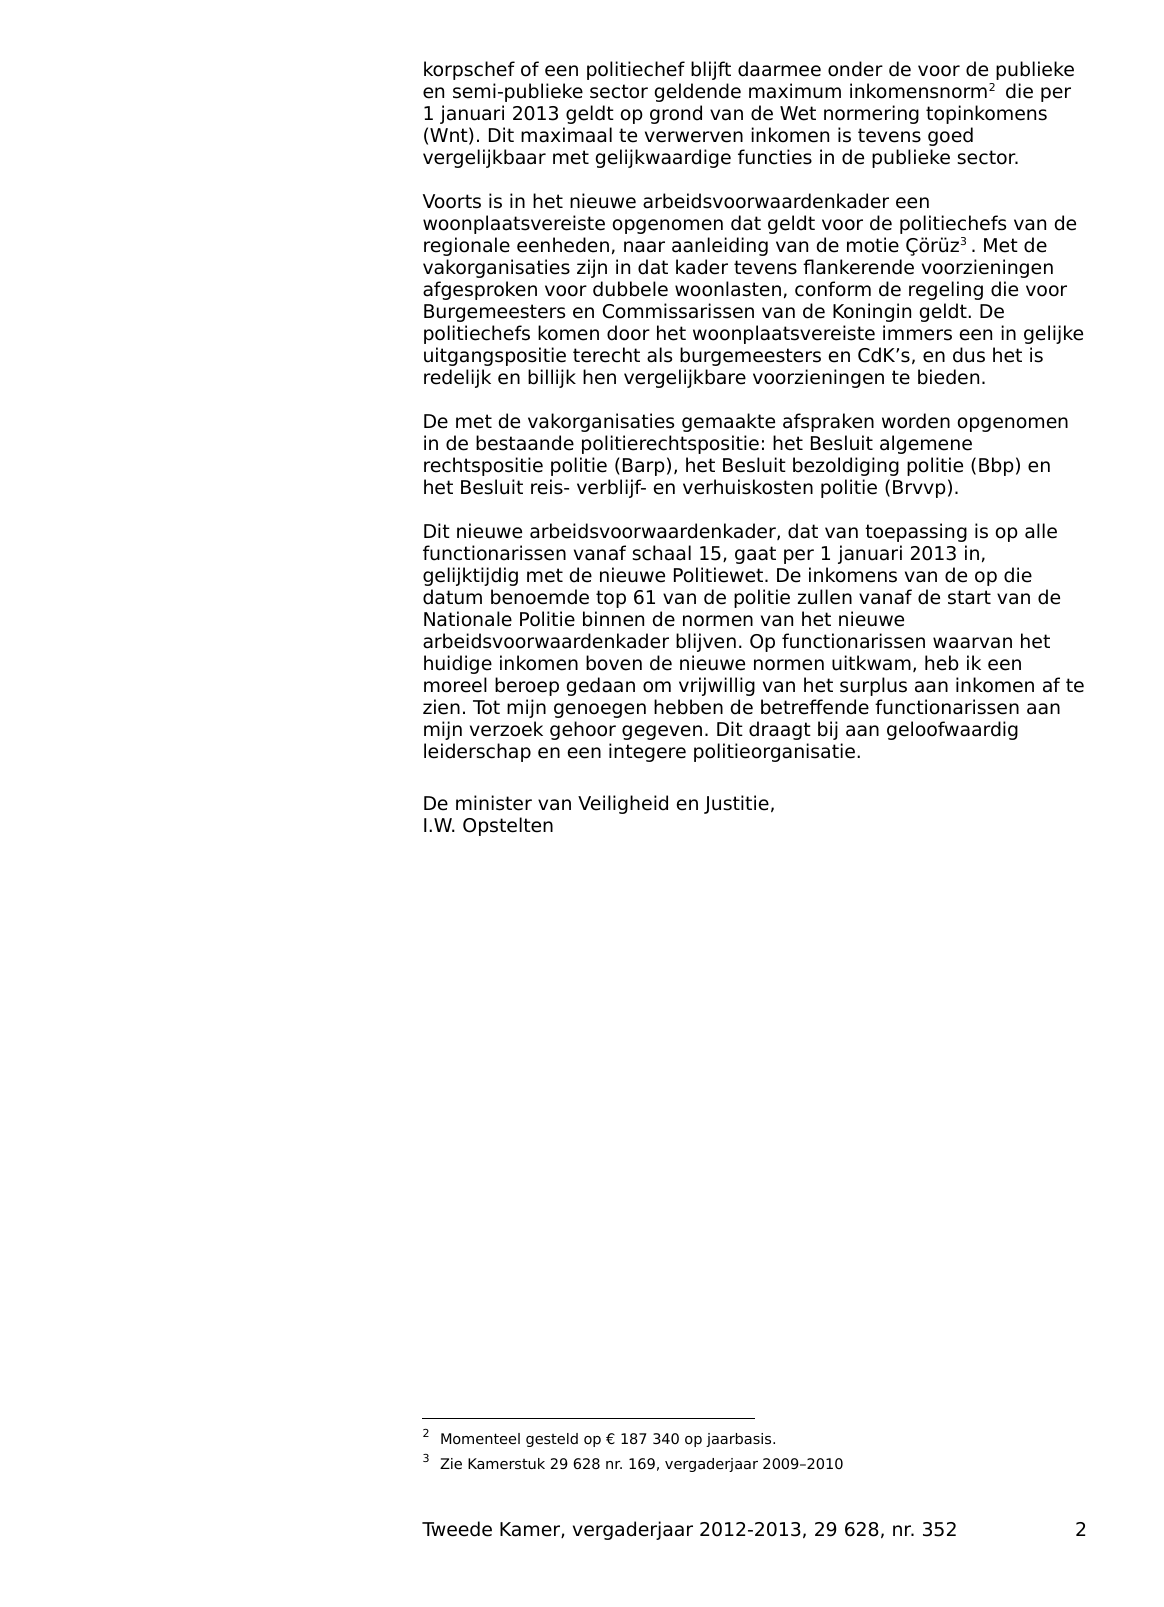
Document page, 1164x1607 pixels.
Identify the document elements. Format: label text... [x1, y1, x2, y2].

text Dit nieuwe arbeidsvoorwaardenkader, dat van toepassing is op alle functionarissen vanaf schaal 15, gaat per 1 januari 2013 in, gelijktijdig met de nieuwe Politiewet. De inkomens van de op die datum benoemde top 61 van de politie zullen vanaf de start van de Nationale Politie binnen de normen van het nieuwe arbeidsvoorwaardenkader blijven. Op functionarissen waarvan het huidige inkomen boven de nieuwe normen uitkwam, heb ik een moreel beroep gedaan om vrijwillig van het surplus aan inkomen af te zien. Tot mijn genoegen hebben de betreffende functionarissen aan mijn verzoek gehoor gegeven. Dit draagt bij aan geloofwaardig leiderschap en een integere politieorganisatie. [422, 521, 1087, 763]
text De minister van Veiligheid en Justitie, I.W. Opstelten [422, 793, 1087, 837]
text Zie Kamerstuk 29 628 nr. 169, vergaderjaar 2009–2010 [422, 1452, 1087, 1474]
text Voorts is in het nieuwe arbeidsvoorwaardenkader een woonplaatsvereiste opgenomen dat geldt voor de politiechefs van de regionale eenheden, naar aanleiding van de motie Çörüz. Met de vakorganisaties zijn in dat kader tevens flankerende voorzieningen afgesproken voor dubbele woonlasten, conform de regeling die voor Burgemeesters en Commissarissen van de Koningin geldt. De politiechefs komen door het woonplaatsvereiste immers een in gelijke uitgangspositie terecht als burgemeesters en CdK’s, en dus het is redelijk en billijk hen vergelijkbare voorzieningen te bieden. [422, 191, 1087, 389]
text Momenteel gesteld op € 187 340 op jaarbasis. [422, 1427, 1087, 1449]
text korpschef of een politiechef blijft daarmee onder de voor de publieke en semi-publieke sector geldende maximum inkomensnorm die per 1 januari 2013 geldt op grond van de Wet normering topinkomens (Wnt). Dit maximaal te verwerven inkomen is tevens goed vergelijkbaar met gelijkwaardige functies in de publieke sector. [422, 59, 1087, 169]
text De met de vakorganisaties gemaakte afspraken worden opgenomen in de bestaande politierechtspositie: het Besluit algemene rechtspositie politie (Barp), het Besluit bezoldiging politie (Bbp) en het Besluit reis- verblijf- en verhuiskosten politie (Brvvp). [422, 411, 1087, 499]
